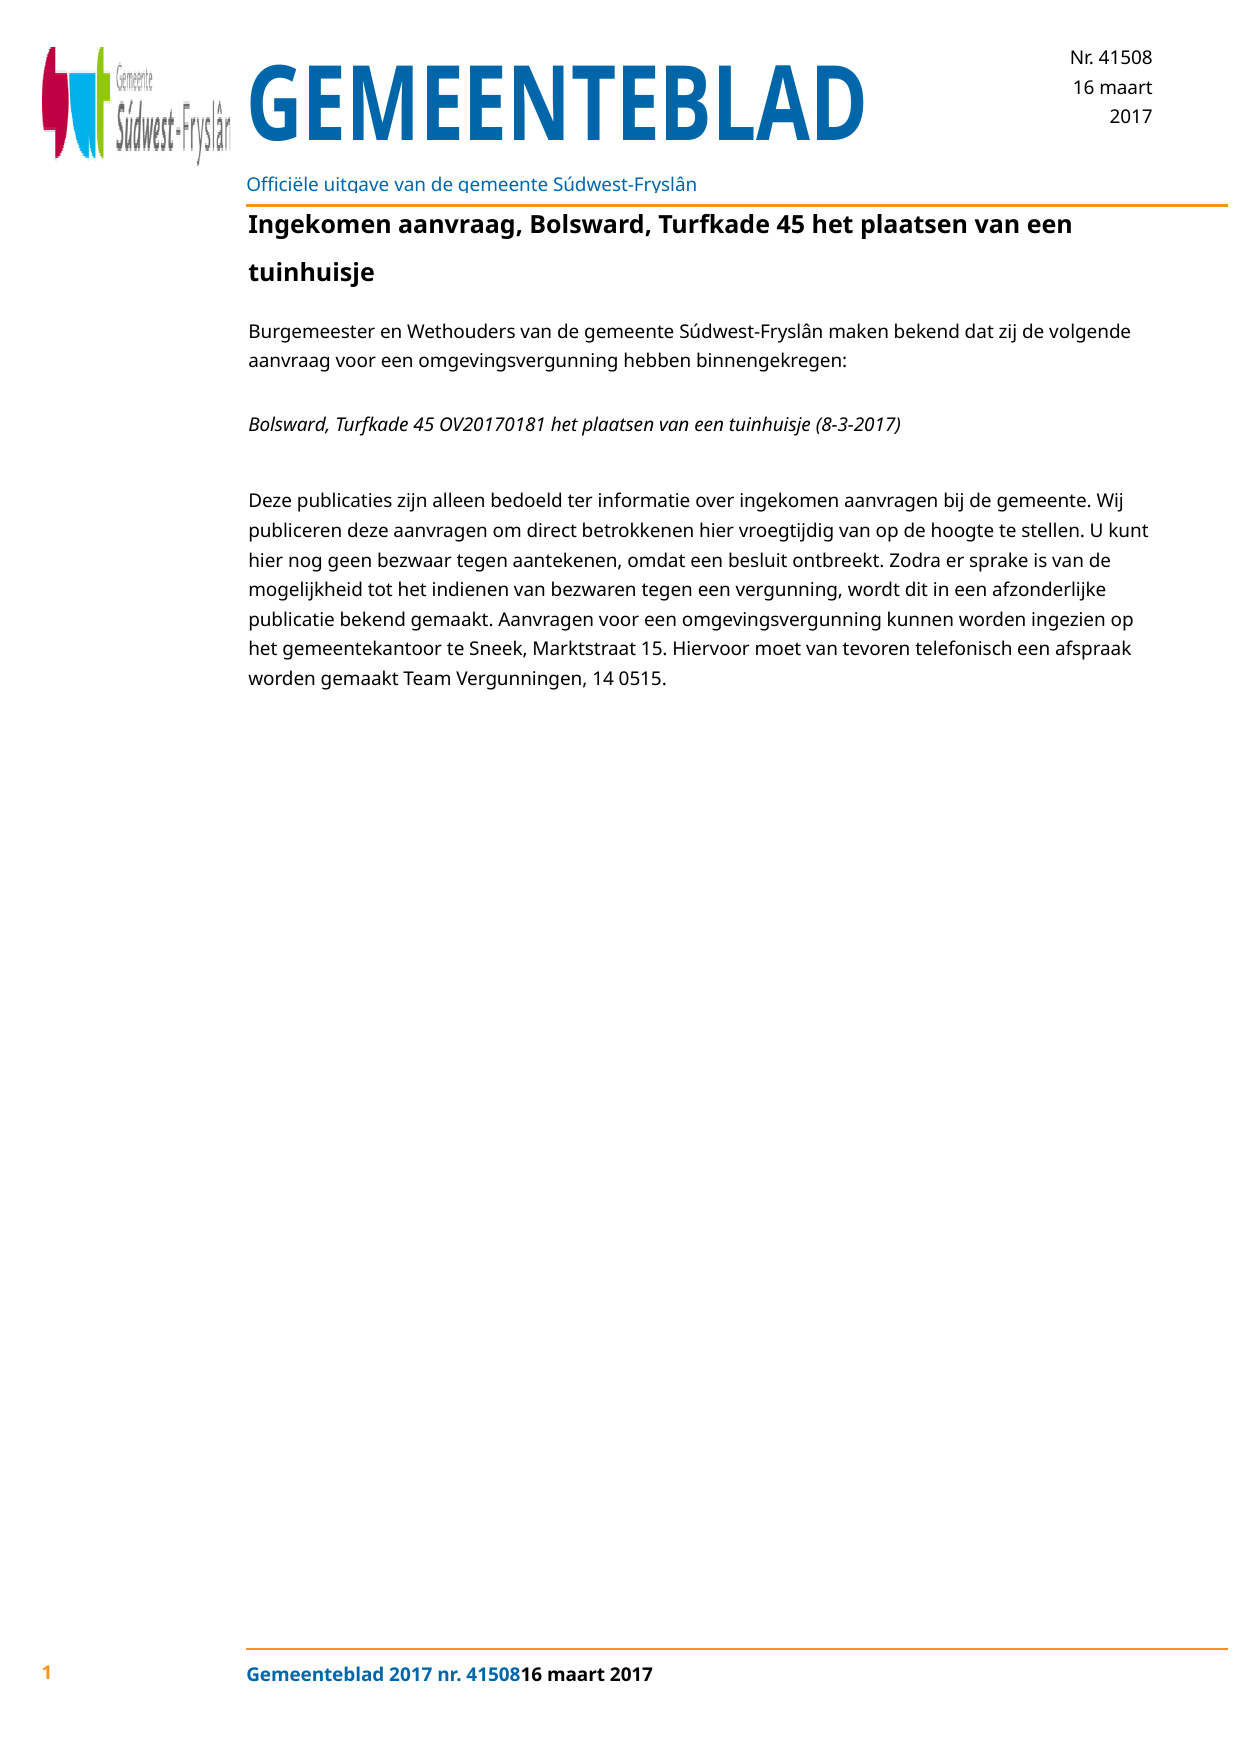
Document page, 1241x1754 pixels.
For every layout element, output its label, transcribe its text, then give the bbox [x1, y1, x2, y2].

text Ingekomen aanvraag, Bolsward, Turfkade 45 het plaatsen van een tuinhuisje [248, 207, 1152, 288]
text Deze publicaties zijn alleen bedoeld ter informatie over ingekomen aanvragen bij de gemeente. Wij publiceren deze aanvragen om direct betrokkenen hier vroegtijdig van op de hoogte te stellen. U kunt hier nog geen bezwaar tegen aantekenen, omdat een besluit ontbreekt. Zodra er sprake is van de mogelijkheid tot het indienen van bezwaren tegen een vergunning, wordt dit in een afzonderlijke publicatie bekend gemaakt. Aanvragen voor een omgevingsvergunning kunnen worden ingezien op het gemeentekantoor te Sneek, Marktstraat 15. Hiervoor moet van tevoren telefonisch een afspraak worden gemaakt Team Vergunningen, 14 0515. [248, 488, 1152, 691]
text Bolsward, Turfkade 45 OV20170181 het plaatsen van een tuinhuisje (8-3-2017) [248, 411, 1152, 437]
text Burgemeester en Wethouders van de gemeente Súdwest-Fryslân maken bekend dat zij de volgende aanvraag voor een omgevingsvergunning hebben binnengekregen: [248, 318, 1152, 373]
picture [41, 47, 231, 172]
